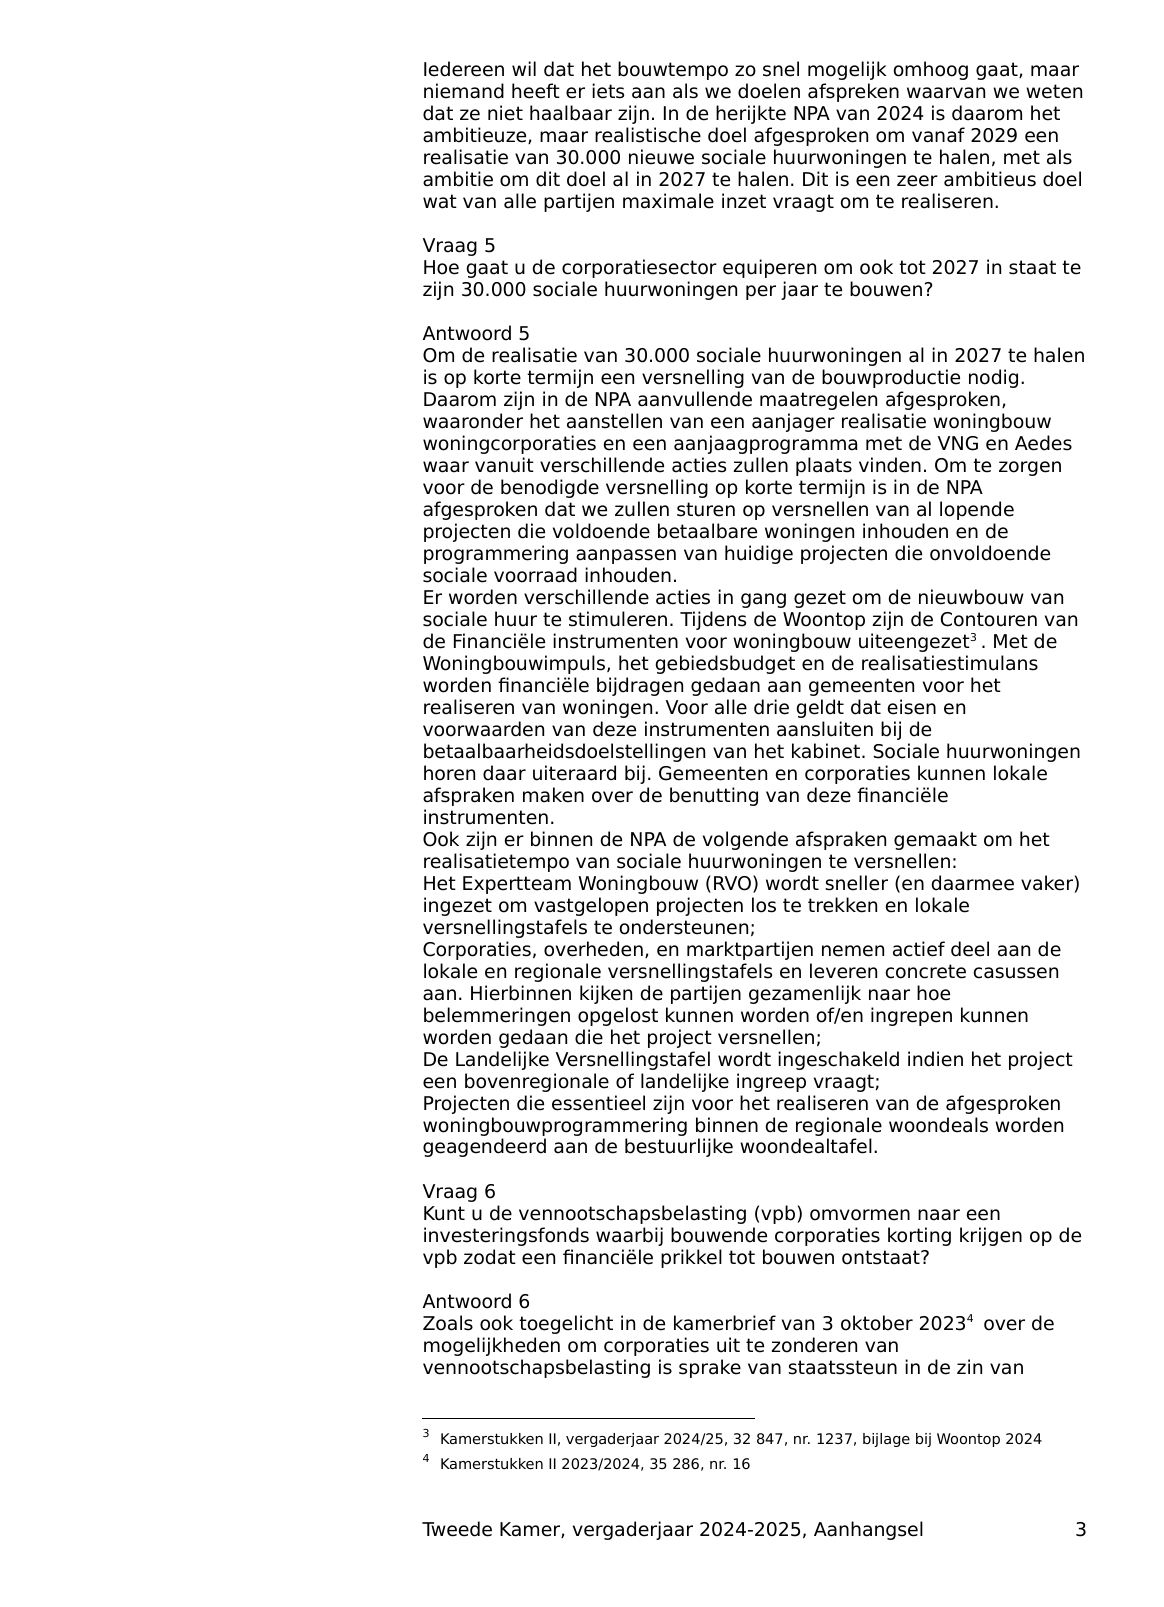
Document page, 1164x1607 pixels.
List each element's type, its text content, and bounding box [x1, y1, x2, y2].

text De Landelijke Versnellingstafel wordt ingeschakeld indien het project een bovenregionale of landelijke ingreep vraagt; [422, 1048, 1087, 1092]
text Vraag 5 [422, 235, 1087, 257]
text Antwoord 5 [422, 323, 1087, 345]
text Antwoord 6 [422, 1291, 1087, 1313]
text Vraag 6 [422, 1181, 1087, 1203]
text Kunt u de vennootschapsbelasting (vpb) omvormen naar een investeringsfonds waarbij bouwende corporaties korting krijgen op de vpb zodat een financiële prikkel tot bouwen ontstaat? [422, 1203, 1087, 1268]
text Zoals ook toegelicht in de kamerbrief van 3 oktober 2023 over de mogelijkheden om corporaties uit te zonderen van vennootschapsbelasting is sprake van staatssteun in de zin van [422, 1313, 1087, 1379]
text Er worden verschillende acties in gang gezet om de nieuwbouw van sociale huur te stimuleren. Tijdens de Woontop zijn de Contouren van de Financiële instrumenten voor woningbouw uiteengezet. Met de Woningbouwimpuls, het gebiedsbudget en de realisatiestimulans worden financiële bijdragen gedaan aan gemeenten voor het realiseren van woningen. Voor alle drie geldt dat eisen en voorwaarden van deze instrumenten aansluiten bij de betaalbaarheidsdoelstellingen van het kabinet. Sociale huurwoningen horen daar uiteraard bij. Gemeenten en corporaties kunnen lokale afspraken maken over de benutting van deze financiële instrumenten. [422, 587, 1087, 829]
text Hoe gaat u de corporatiesector equiperen om ook tot 2027 in staat te zijn 30.000 sociale huurwoningen per jaar te bouwen? [422, 257, 1087, 301]
text Ook zijn er binnen de NPA de volgende afspraken gemaakt om het realisatietempo van sociale huurwoningen te versnellen: [422, 829, 1087, 873]
text Kamerstukken II 2023/2024, 35 286, nr. 16 [422, 1452, 1087, 1474]
text Om de realisatie van 30.000 sociale huurwoningen al in 2027 te halen is op korte termijn een versnelling van de bouwproductie nodig. Daarom zijn in de NPA aanvullende maatregelen afgesproken, waaronder het aanstellen van een aanjager realisatie woningbouw woningcorporaties en een aanjaagprogramma met de VNG en Aedes waar vanuit verschillende acties zullen plaats vinden. Om te zorgen voor de benodigde versnelling op korte termijn is in de NPA afgesproken dat we zullen sturen op versnellen van al lopende projecten die voldoende betaalbare woningen inhouden en de programmering aanpassen van huidige projecten die onvoldoende sociale voorraad inhouden. [422, 345, 1087, 587]
text Corporaties, overheden, en marktpartijen nemen actief deel aan de lokale en regionale versnellingstafels en leveren concrete casussen aan. Hierbinnen kijken de partijen gezamenlijk naar hoe belemmeringen opgelost kunnen worden of/en ingrepen kunnen worden gedaan die het project versnellen; [422, 939, 1087, 1048]
text Kamerstukken II, vergaderjaar 2024/25, 32 847, nr. 1237, bijlage bij Woontop 2024 [422, 1427, 1087, 1449]
text Het Expertteam Woningbouw (RVO) wordt sneller (en daarmee vaker) ingezet om vastgelopen projecten los te trekken en lokale versnellingstafels te ondersteunen; [422, 873, 1087, 939]
text Iedereen wil dat het bouwtempo zo snel mogelijk omhoog gaat, maar niemand heeft er iets aan als we doelen afspreken waarvan we weten dat ze niet haalbaar zijn. In de herijkte NPA van 2024 is daarom het ambitieuze, maar realistische doel afgesproken om vanaf 2029 een realisatie van 30.000 nieuwe sociale huurwoningen te halen, met als ambitie om dit doel al in 2027 te halen. Dit is een zeer ambitieus doel wat van alle partijen maximale inzet vraagt om te realiseren. [422, 59, 1087, 213]
text Projecten die essentieel zijn voor het realiseren van de afgesproken woningbouwprogrammering binnen de regionale woondeals worden geagendeerd aan de bestuurlijke woondealtafel. [422, 1092, 1087, 1158]
